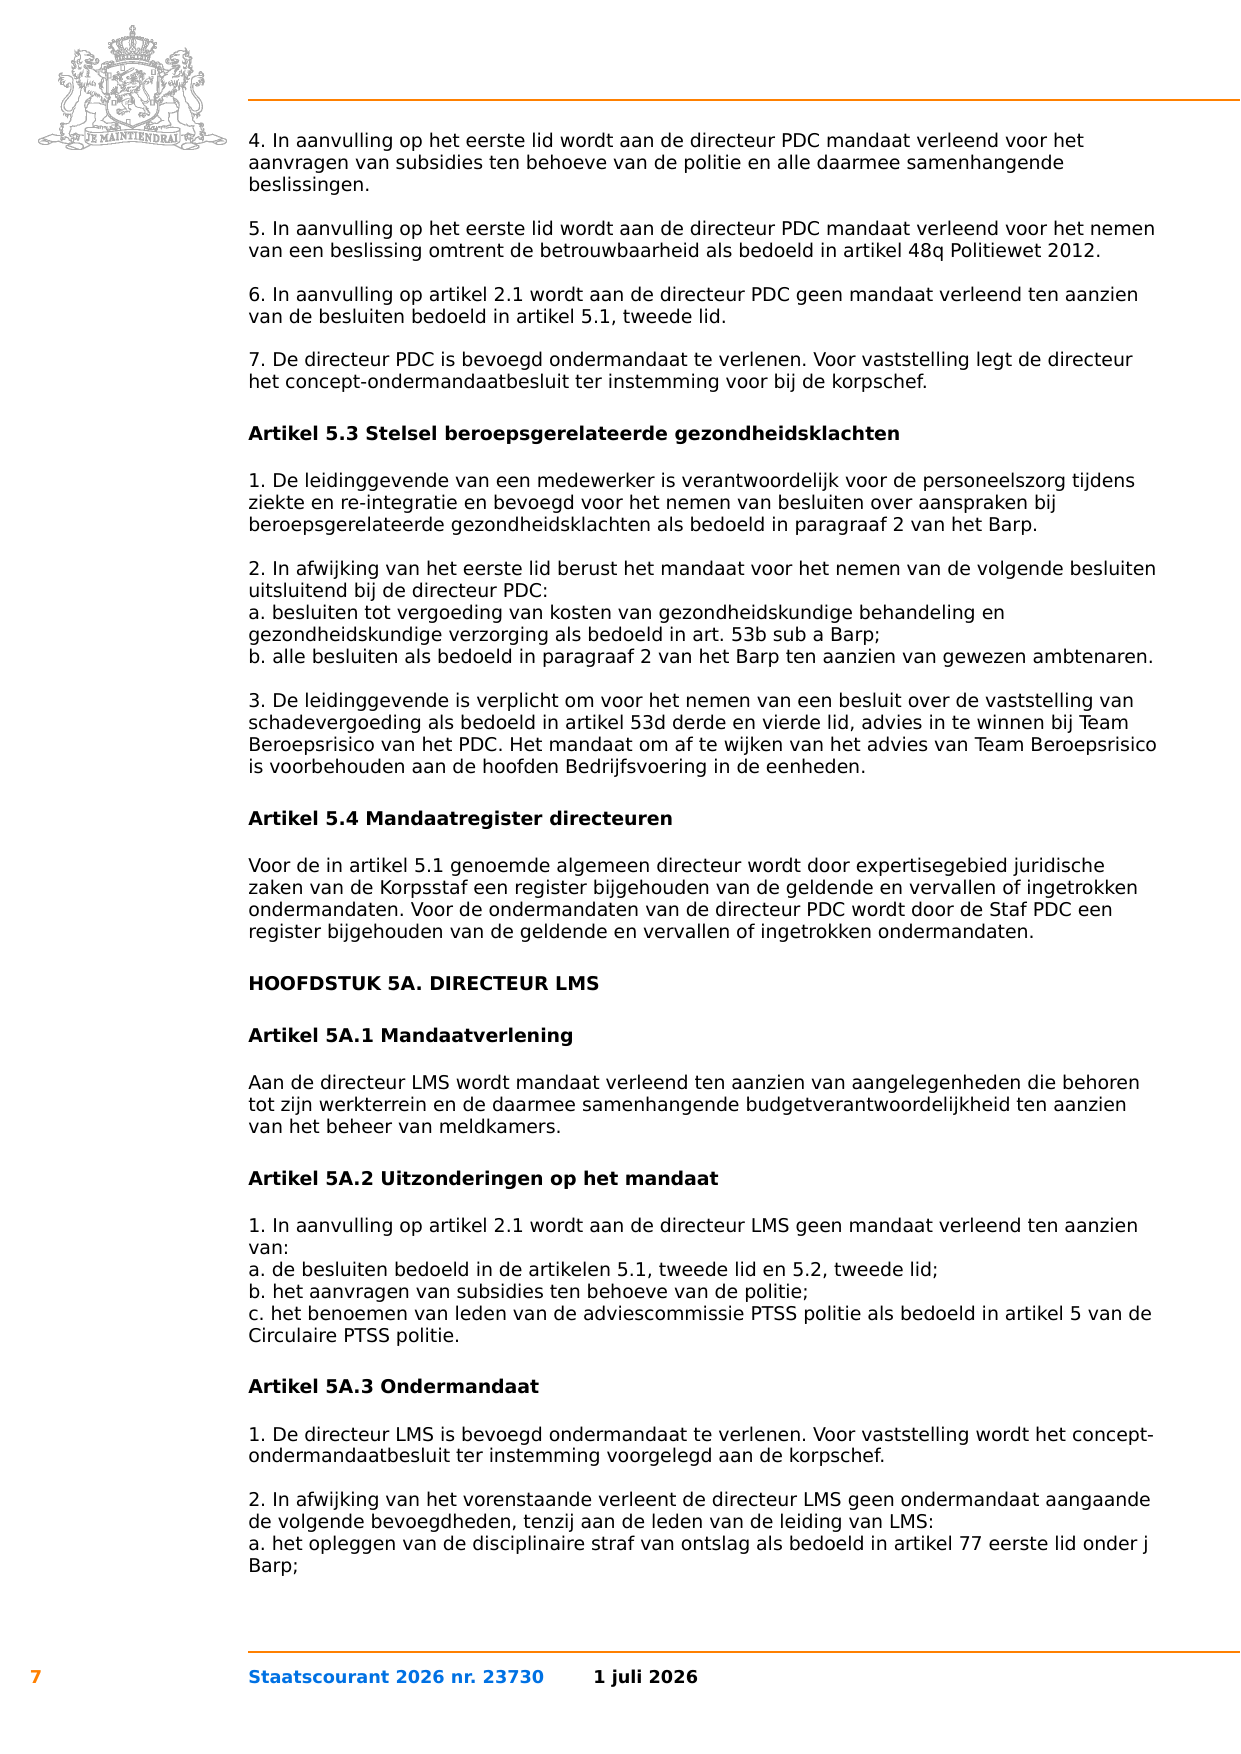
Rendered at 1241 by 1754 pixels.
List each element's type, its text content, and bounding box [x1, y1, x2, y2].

text a. besluiten tot vergoeding van kosten van gezondheidskundige behandeling en gezondheidskundige verzorging als bedoeld in art. 53b sub a Barp; [248, 602, 1163, 646]
text 1. In aanvulling op artikel 2.1 wordt aan de directeur LMS geen mandaat verleend ten aanzien van: [248, 1214, 1163, 1258]
text 2. In afwijking van het eerste lid berust het mandaat voor het nemen van de volgende besluiten uitsluitend bij de directeur PDC: [248, 558, 1163, 602]
subtitle Artikel 5.4 Mandaatregister directeuren [248, 808, 1163, 830]
subtitle Artikel 5A.2 Uitzonderingen op het mandaat [248, 1168, 1163, 1189]
text Aan de directeur LMS wordt mandaat verleend ten aanzien van aangelegenheden die behoren tot zijn werkterrein en de daarmee samenhangende budgetverantwoordelijkheid ten aanzien van het beheer van meldkamers. [248, 1072, 1163, 1138]
text 3. De leidinggevende is verplicht om voor het nemen van een besluit over de vaststelling van schadevergoeding als bedoeld in artikel 53d derde en vierde lid, advies in te winnen bij Team Beroepsrisico van het PDC. Het mandaat om af te wijken van het advies van Team Beroepsrisico is voorbehouden aan de hoofden Bedrijfsvoering in de eenheden. [248, 690, 1163, 778]
text Voor de in artikel 5.1 genoemde algemeen directeur wordt door expertisegebied juridische zaken van de Korpsstaf een register bijgehouden van de geldende en vervallen of ingetrokken ondermandaten. Voor de ondermandaten van de directeur PDC wordt door de Staf PDC een register bijgehouden van de geldende en vervallen of ingetrokken ondermandaten. [248, 855, 1163, 943]
subtitle HOOFDSTUK 5A. DIRECTEUR LMS [248, 973, 1163, 995]
text 1. De directeur LMS is bevoegd ondermandaat te verlenen. Voor vaststelling wordt het concept-ondermandaatbesluit ter instemming voorgelegd aan de korpschef. [248, 1423, 1163, 1467]
text 6. In aanvulling op artikel 2.1 wordt aan de directeur PDC geen mandaat verleend ten aanzien van de besluiten bedoeld in artikel 5.1, tweede lid. [248, 283, 1163, 327]
text 5. In aanvulling op het eerste lid wordt aan de directeur PDC mandaat verleend voor het nemen van een beslissing omtrent de betrouwbaarheid als bedoeld in artikel 48q Politiewet 2012. [248, 218, 1163, 262]
text 1. De leidinggevende van een medewerker is verantwoordelijk voor de personeelszorg tijdens ziekte en re-integratie en bevoegd voor het nemen van besluiten over aanspraken bij beroepsgerelateerde gezondheidsklachten als bedoeld in paragraaf 2 van het Barp. [248, 470, 1163, 536]
text c. het benoemen van leden van de adviescommissie PTSS politie als bedoeld in artikel 5 van de Circulaire PTSS politie. [248, 1302, 1163, 1346]
text b. het aanvragen van subsidies ten behoeve van de politie; [248, 1281, 1163, 1302]
text b. alle besluiten als bedoeld in paragraaf 2 van het Barp ten aanzien van gewezen ambtenaren. [248, 646, 1163, 668]
text a. de besluiten bedoeld in de artikelen 5.1, tweede lid en 5.2, tweede lid; [248, 1258, 1163, 1281]
text a. het opleggen van de disciplinaire straf van ontslag als bedoeld in artikel 77 eerste lid onder j Barp; [248, 1533, 1163, 1577]
subtitle Artikel 5A.1 Mandaatverlening [248, 1025, 1163, 1047]
subtitle Artikel 5.3 Stelsel beroepsgerelateerde gezondheidsklachten [248, 423, 1163, 445]
subtitle Artikel 5A.3 Ondermandaat [248, 1376, 1163, 1398]
text 4. In aanvulling op het eerste lid wordt aan de directeur PDC mandaat verleend voor het aanvragen van subsidies ten behoeve van de politie en alle daarmee samenhangende beslissingen. [248, 130, 1163, 196]
picture [38, 25, 227, 150]
text 2. In afwijking van het vorenstaande verleent de directeur LMS geen ondermandaat aangaande de volgende bevoegdheden, tenzij aan de leden van de leiding van LMS: [248, 1489, 1163, 1533]
text 7. De directeur PDC is bevoegd ondermandaat te verlenen. Voor vaststelling legt de directeur het concept-ondermandaatbesluit ter instemming voor bij de korpschef. [248, 349, 1163, 393]
